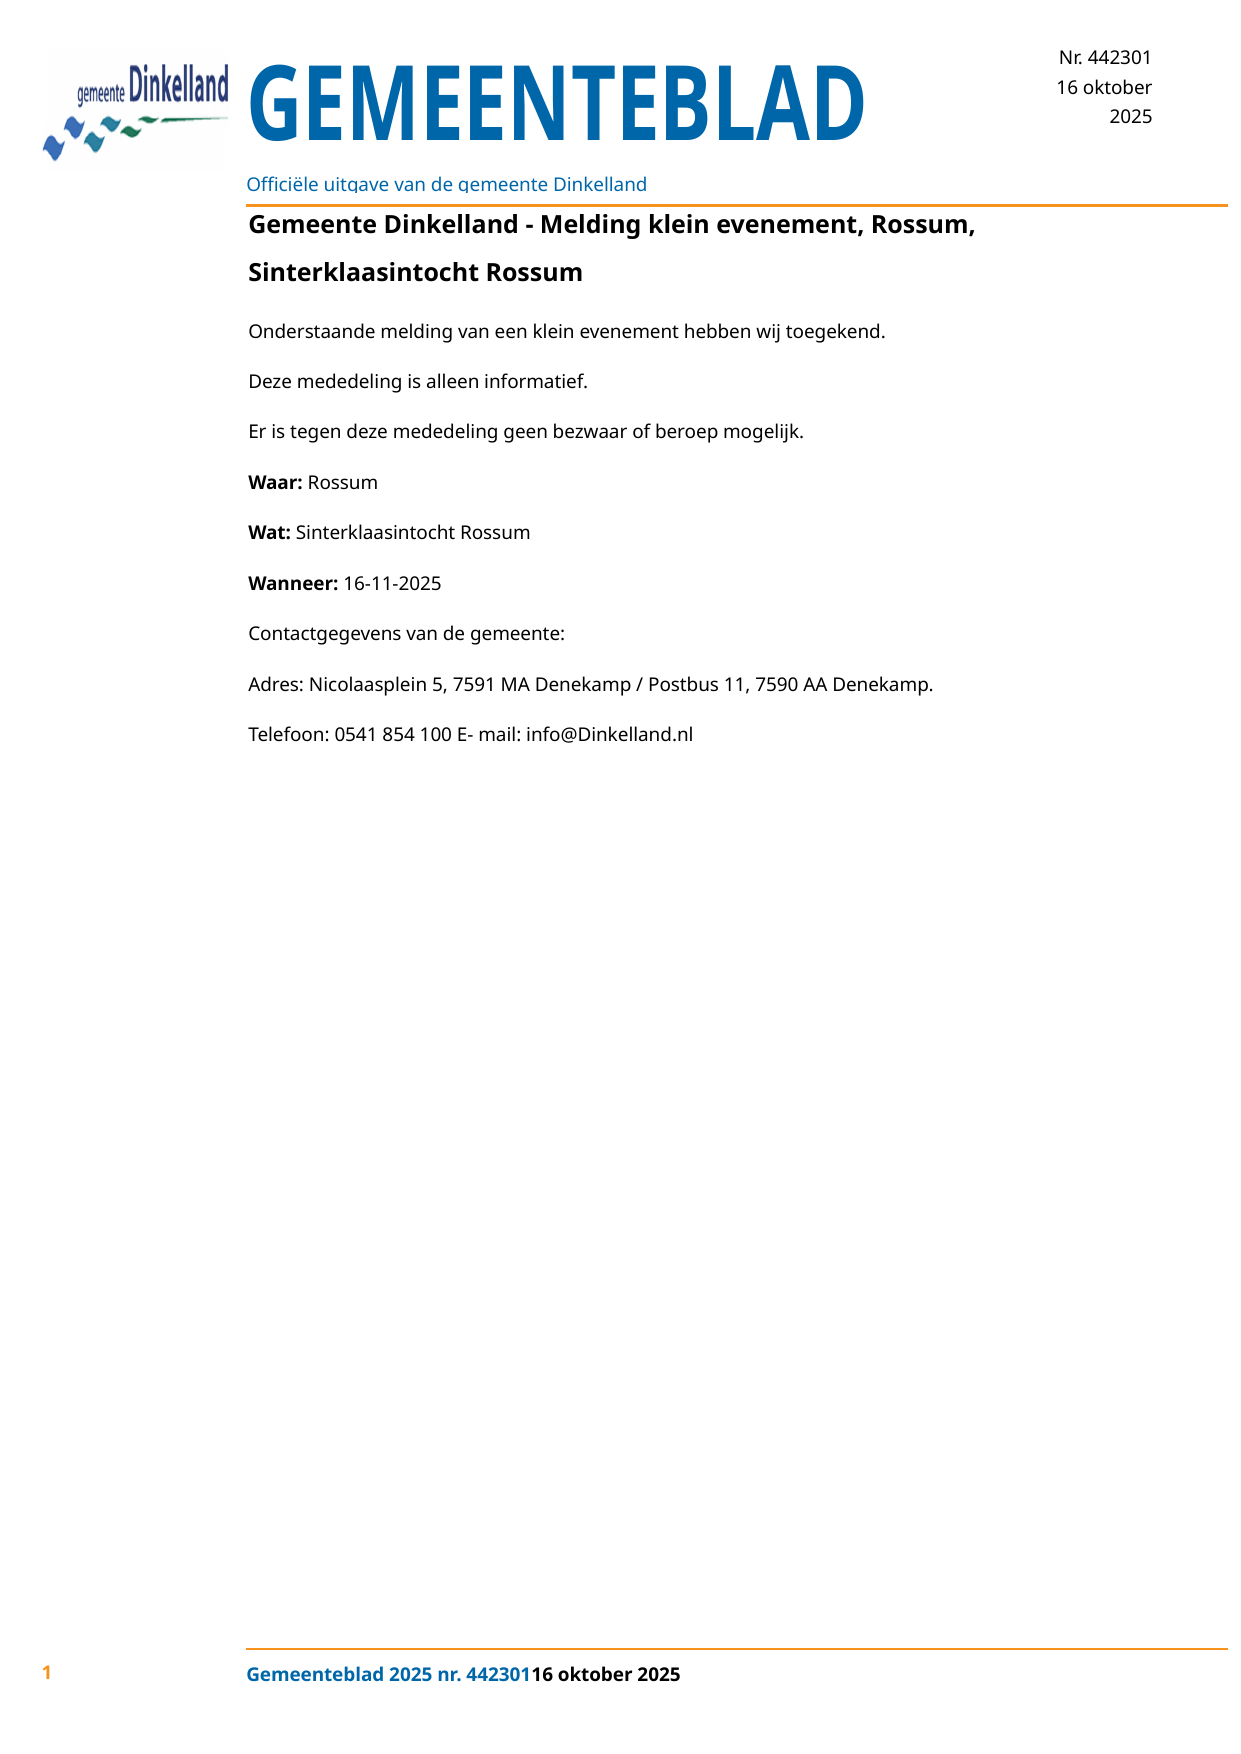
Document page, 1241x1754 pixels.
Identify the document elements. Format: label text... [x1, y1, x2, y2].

text Deze mededeling is alleen informatief. [248, 368, 1152, 394]
text Waar: Rossum [248, 469, 1152, 495]
text Adres: Nicolaasplein 5, 7591 MA Denekamp / Postbus 11, 7590 AA Denekamp. [248, 671, 1152, 697]
text Er is tegen deze mededeling geen bezwaar of beroep mogelijk. [248, 419, 1152, 444]
text Telefoon: 0541 854 100 E- mail: info@Dinkelland.nl [248, 721, 1152, 747]
text Wat: Sinterklaasintocht Rossum [248, 519, 1152, 545]
text Onderstaande melding van een klein evenement hebben wij toegekend. [248, 318, 1152, 344]
text Wanneer: 16-11-2025 [248, 570, 1152, 596]
picture [41, 47, 231, 172]
text Gemeente Dinkelland - Melding klein evenement, Rossum, Sinterklaasintocht Rossum [248, 207, 1152, 288]
text Contactgegevens van de gemeente: [248, 620, 1152, 646]
